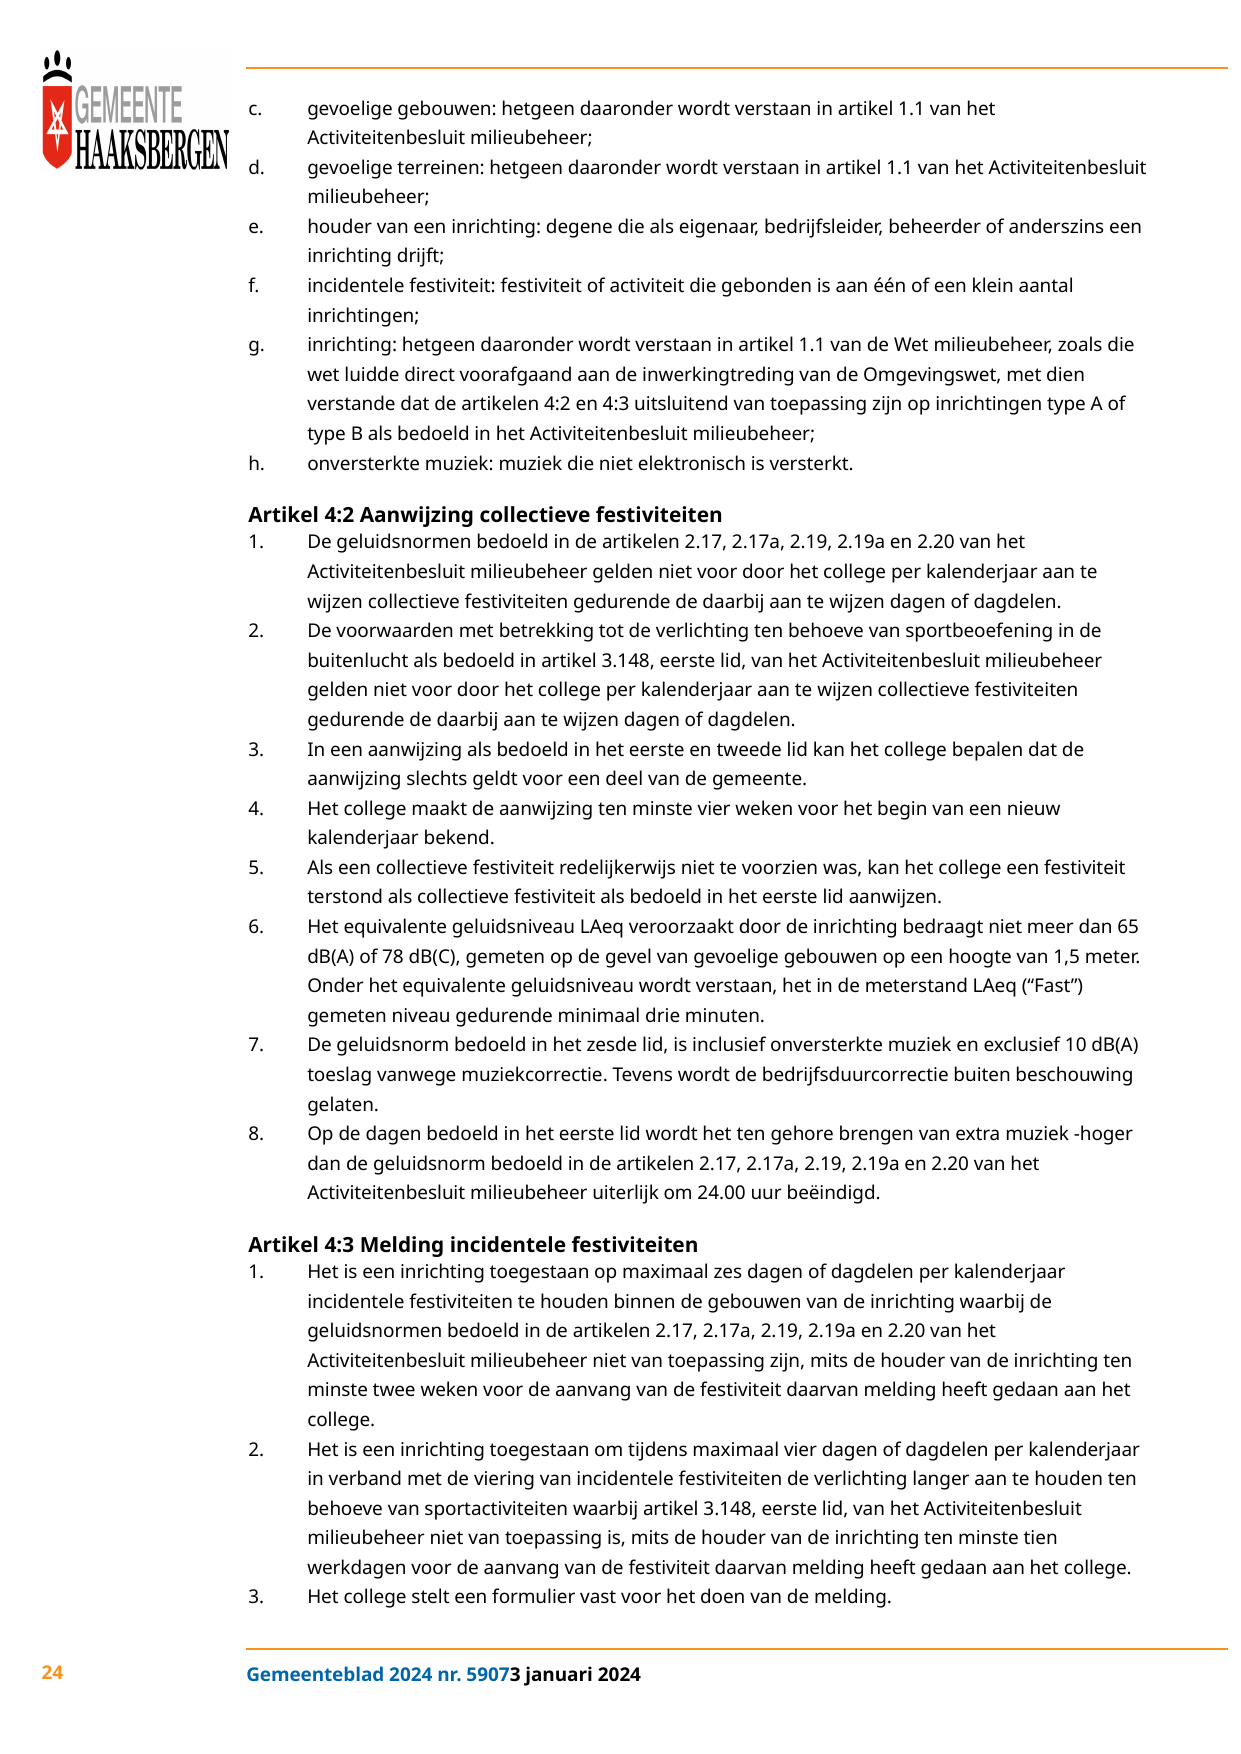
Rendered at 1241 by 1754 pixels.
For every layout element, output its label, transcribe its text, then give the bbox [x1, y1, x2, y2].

list Het is een inrichting toegestaan op maximaal zes dagen of dagdelen per kalenderjaar incidentele festiviteiten te houden binnen de gebouwen van de inrichting waarbij de geluidsnormen bedoeld in de artikelen 2.17, 2.17a, 2.19, 2.19a en 2.20 van het Activiteitenbesluit milieubeheer niet van toepassing zijn, mits de houder van de inrichting ten minste twee weken voor de aanvang van de festiviteit daarvan melding heeft gedaan aan het college. [248, 1258, 1152, 1432]
list Het is een inrichting toegestaan om tijdens maximaal vier dagen of dagdelen per kalenderjaar in verband met de viering van incidentele festiviteiten de verlichting langer aan te houden ten behoeve van sportactiviteiten waarbij artikel 3.148, eerste lid, van het Activiteitenbesluit milieubeheer niet van toepassing is, mits de houder van de inrichting ten minste tien werkdagen voor de aanvang van de festiviteit daarvan melding heeft gedaan aan het college. [248, 1436, 1152, 1580]
list Als een collectieve festiviteit redelijkerwijs niet te voorzien was, kan het college een festiviteit terstond als collectieve festiviteit als bedoeld in het eerste lid aanwijzen. [248, 854, 1152, 909]
text Artikel 4:2 Aanwijzing collectieve festiviteiten [248, 500, 1152, 529]
list Onder het equivalente geluidsniveau wordt verstaan, het in de meterstand LAeq (“Fast”) gemeten niveau gedurende minimaal drie minuten. [248, 972, 1152, 1028]
list Op de dagen bedoeld in het eerste lid wordt het ten gehore brengen van extra muziek -hoger dan de geluidsnorm bedoeld in de artikelen 2.17, 2.17a, 2.19, 2.19a en 2.20 van het Activiteitenbesluit milieubeheer uiterlijk om 24.00 uur beëindigd. [248, 1120, 1152, 1205]
list gevoelige terreinen: hetgeen daaronder wordt verstaan in artikel 1.1 van het Activiteitenbesluit milieubeheer; [248, 154, 1152, 209]
list In een aanwijzing als bedoeld in het eerste en tweede lid kan het college bepalen dat de aanwijzing slechts geldt voor een deel van de gemeente. [248, 736, 1152, 791]
list De geluidsnormen bedoeld in de artikelen 2.17, 2.17a, 2.19, 2.19a en 2.20 van het Activiteitenbesluit milieubeheer gelden niet voor door het college per kalenderjaar aan te wijzen collectieve festiviteiten gedurende de daarbij aan te wijzen dagen of dagdelen. [248, 529, 1152, 613]
text Artikel 4:3 Melding incidentele festiviteiten [248, 1230, 1152, 1258]
picture [41, 47, 231, 172]
list Het college stelt een formulier vast voor het doen van de melding. [248, 1584, 1152, 1609]
list inrichting: hetgeen daaronder wordt verstaan in artikel 1.1 van de Wet milieubeheer, zoals die wet luidde direct voorafgaand aan de inwerkingtreding van de Omgevingswet, met dien verstande dat de artikelen 4:2 en 4:3 uitsluitend van toepassing zijn op inrichtingen type A of type B als bedoeld in het Activiteitenbesluit milieubeheer; [248, 331, 1152, 446]
list De voorwaarden met betrekking tot de verlichting ten behoeve van sportbeoefening in de buitenlucht als bedoeld in artikel 3.148, eerste lid, van het Activiteitenbesluit milieubeheer gelden niet voor door het college per kalenderjaar aan te wijzen collectieve festiviteiten gedurende de daarbij aan te wijzen dagen of dagdelen. [248, 617, 1152, 732]
list onversterkte muziek: muziek die niet elektronisch is versterkt. [248, 450, 1152, 476]
list Het college maakt de aanwijzing ten minste vier weken voor het begin van een nieuw kalenderjaar bekend. [248, 795, 1152, 850]
list Het equivalente geluidsniveau LAeq veroorzaakt door de inrichting bedraagt niet meer dan 65 dB(A) of 78 dB(C), gemeten op de gevel van gevoelige gebouwen op een hoogte van 1,5 meter. [248, 913, 1152, 968]
list houder van een inrichting: degene die als eigenaar, bedrijfsleider, beheerder of anderszins een inrichting drijft; [248, 213, 1152, 268]
list incidentele festiviteit: festiviteit of activiteit die gebonden is aan één of een klein aantal inrichtingen; [248, 272, 1152, 328]
list gevoelige gebouwen: hetgeen daaronder wordt verstaan in artikel 1.1 van het Activiteitenbesluit milieubeheer; [248, 95, 1152, 150]
list De geluidsnorm bedoeld in het zesde lid, is inclusief onversterkte muziek en exclusief 10 dB(A) toeslag vanwege muziekcorrectie. Tevens wordt de bedrijfsduurcorrectie buiten beschouwing gelaten. [248, 1032, 1152, 1116]
